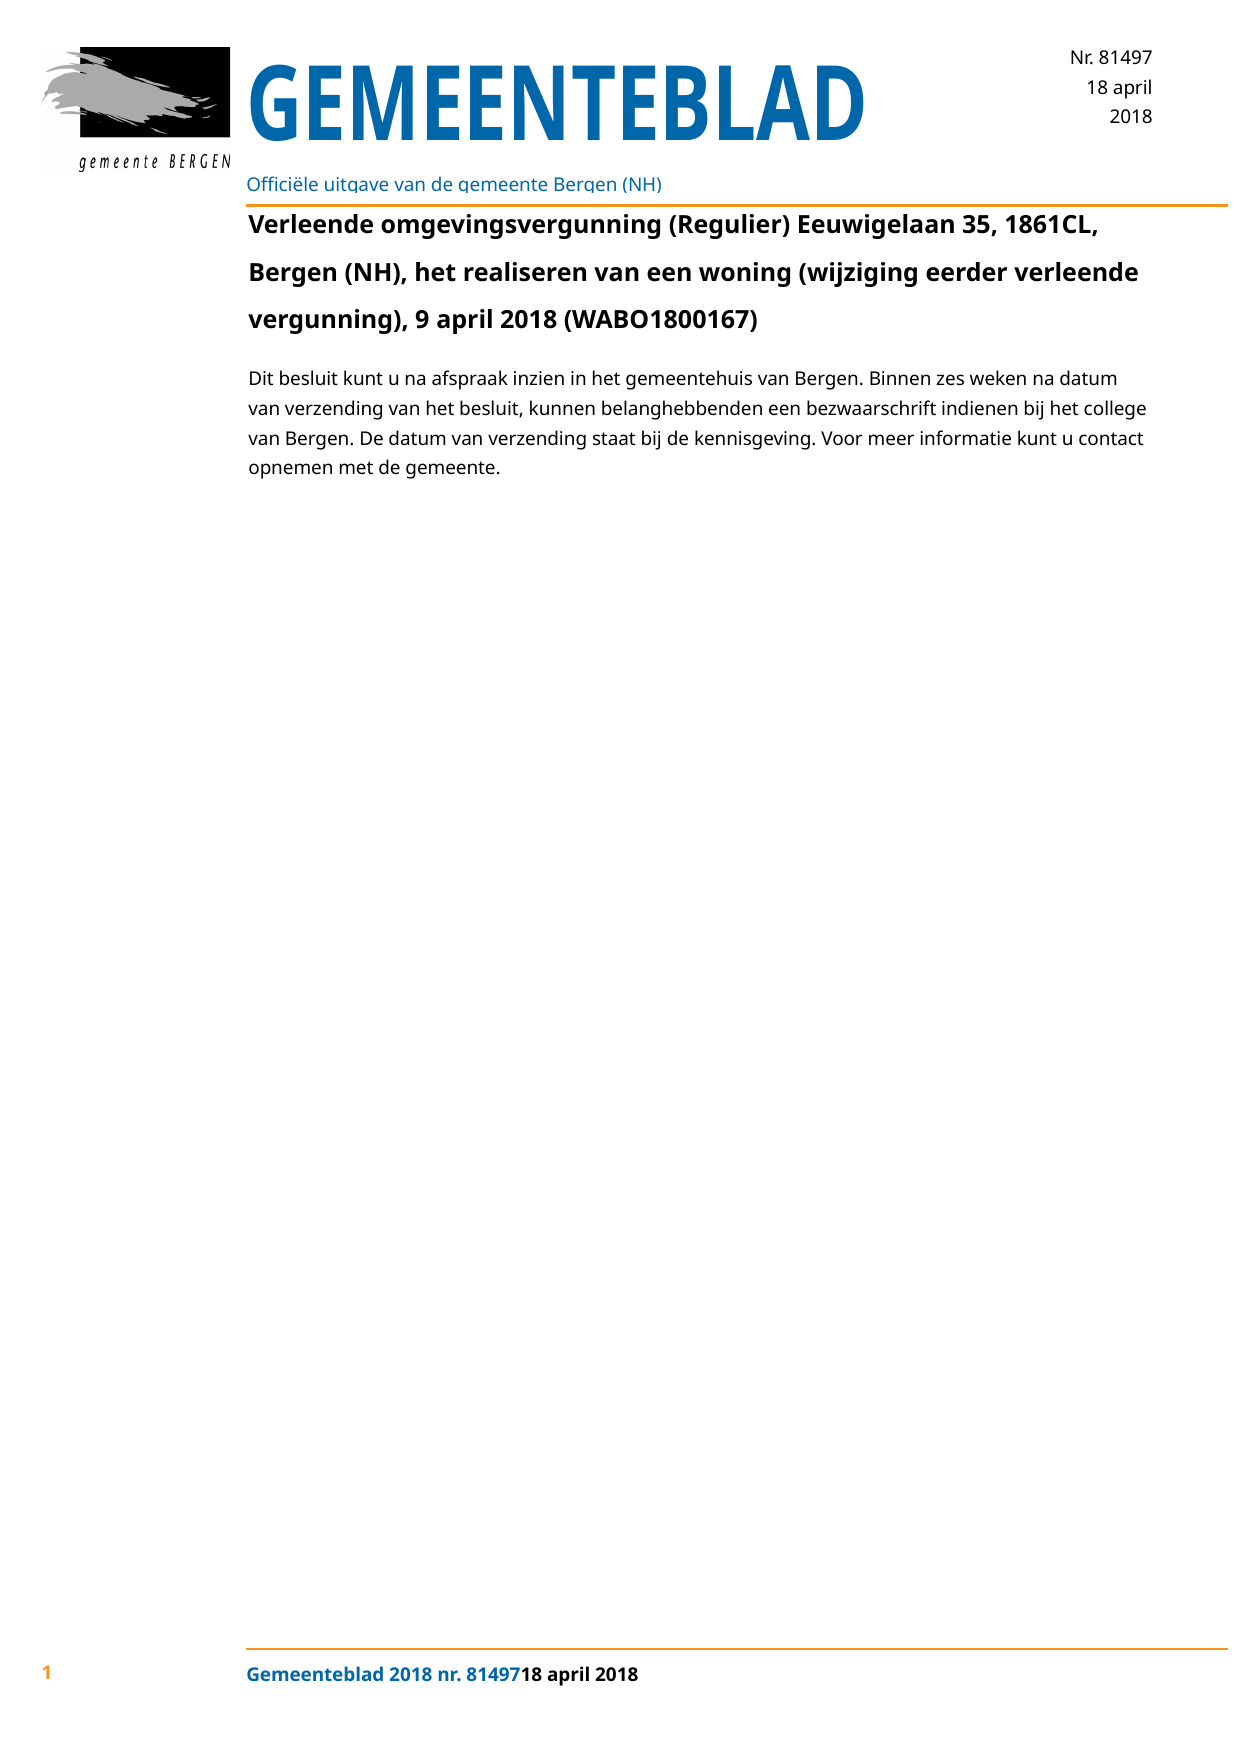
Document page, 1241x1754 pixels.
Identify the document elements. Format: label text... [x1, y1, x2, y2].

picture [41, 47, 231, 172]
text Verleende omgevingsvergunning (Regulier) Eeuwigelaan 35, 1861CL, Bergen (NH), het realiseren van een woning (wijziging eerder verleende vergunning), 9 april 2018 (WABO1800167) [248, 207, 1152, 336]
text Dit besluit kunt u na afspraak inzien in het gemeentehuis van Bergen. Binnen zes weken na datum van verzending van het besluit, kunnen belanghebbenden een bezwaarschrift indienen bij het college van Bergen. De datum van verzending staat bij de kennisgeving. Voor meer informatie kunt u contact opnemen met de gemeente. [248, 366, 1152, 480]
